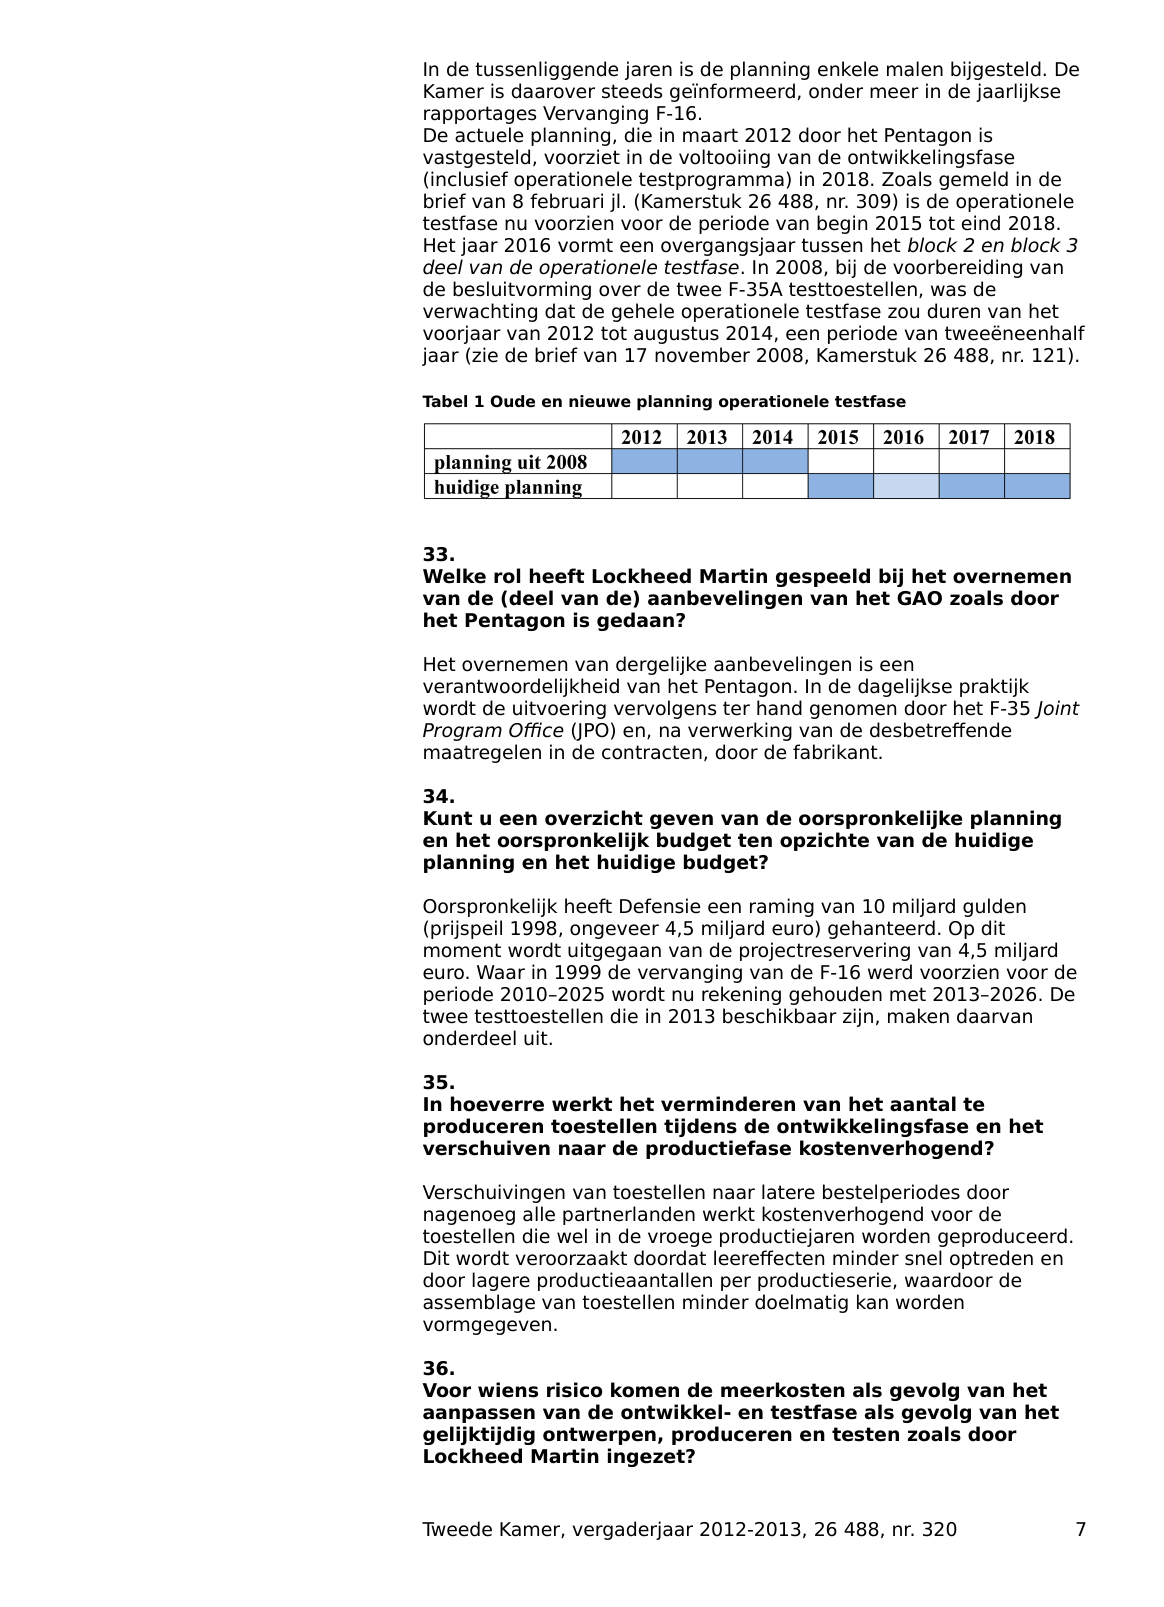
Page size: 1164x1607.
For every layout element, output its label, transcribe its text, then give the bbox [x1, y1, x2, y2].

text 33. [422, 544, 1087, 566]
text Verschuivingen van toestellen naar latere bestelperiodes door nagenoeg alle partnerlanden werkt kostenverhogend voor de toestellen die wel in de vroege productiejaren worden geproduceerd. Dit wordt veroorzaakt doordat leereffecten minder snel optreden en door lagere productieaantallen per productieserie, waardoor de assemblage van toestellen minder doelmatig kan worden vormgegeven. [422, 1182, 1087, 1336]
text Tabel 1 Oude en nieuwe planning operationele testfase [422, 393, 1072, 411]
text Welke rol heeft Lockheed Martin gespeeld bij het overnemen van de (deel van de) aanbevelingen van het GAO zoals door het Pentagon is gedaan? [422, 566, 1087, 632]
picture [422, 422, 1072, 500]
text Voor wiens risico komen de meerkosten als gevolg van het aanpassen van de ontwikkel- en testfase als gevolg van het gelijktijdig ontwerpen, produceren en testen zoals door Lockheed Martin ingezet? [422, 1380, 1087, 1468]
text Het overnemen van dergelijke aanbevelingen is een verantwoordelijkheid van het Pentagon. In de dagelijkse praktijk wordt de uitvoering vervolgens ter hand genomen door het F-35 Joint Program Office (JPO) en, na verwerking van de desbetreffende maatregelen in de contracten, door de fabrikant. [422, 654, 1087, 764]
text De actuele planning, die in maart 2012 door het Pentagon is vastgesteld, voorziet in de voltooiing van de ontwikkelingsfase (inclusief operationele testprogramma) in 2018. Zoals gemeld in de brief van 8 februari jl. (Kamerstuk 26 488, nr. 309) is de operationele testfase nu voorzien voor de periode van begin 2015 tot eind 2018. Het jaar 2016 vormt een overgangsjaar tussen het block 2 en block 3 deel van de operationele testfase. In 2008, bij de voorbereiding van de besluitvorming over de twee F-35A testtoestellen, was de verwachting dat de gehele operationele testfase zou duren van het voorjaar van 2012 tot augustus 2014, een periode van tweeëneenhalf jaar (zie de brief van 17 november 2008, Kamerstuk 26 488, nr. 121). [422, 125, 1087, 367]
text In hoeverre werkt het verminderen van het aantal te produceren toestellen tijdens de ontwikkelingsfase en het verschuiven naar de productiefase kostenverhogend? [422, 1094, 1087, 1160]
text Kunt u een overzicht geven van de oorspronkelijke planning en het oorspronkelijk budget ten opzichte van de huidige planning en het huidige budget? [422, 808, 1087, 874]
text 34. [422, 786, 1087, 808]
text In de tussenliggende jaren is de planning enkele malen bijgesteld. De Kamer is daarover steeds geïnformeerd, onder meer in de jaarlijkse rapportages Vervanging F-16. [422, 59, 1087, 125]
text 36. [422, 1358, 1087, 1380]
text 35. [422, 1072, 1087, 1094]
text Oorspronkelijk heeft Defensie een raming van 10 miljard gulden (prijspeil 1998, ongeveer 4,5 miljard euro) gehanteerd. Op dit moment wordt uitgegaan van de projectreservering van 4,5 miljard euro. Waar in 1999 de vervanging van de F-16 werd voorzien voor de periode 2010–2025 wordt nu rekening gehouden met 2013–2026. De twee testtoestellen die in 2013 beschikbaar zijn, maken daarvan onderdeel uit. [422, 896, 1087, 1050]
